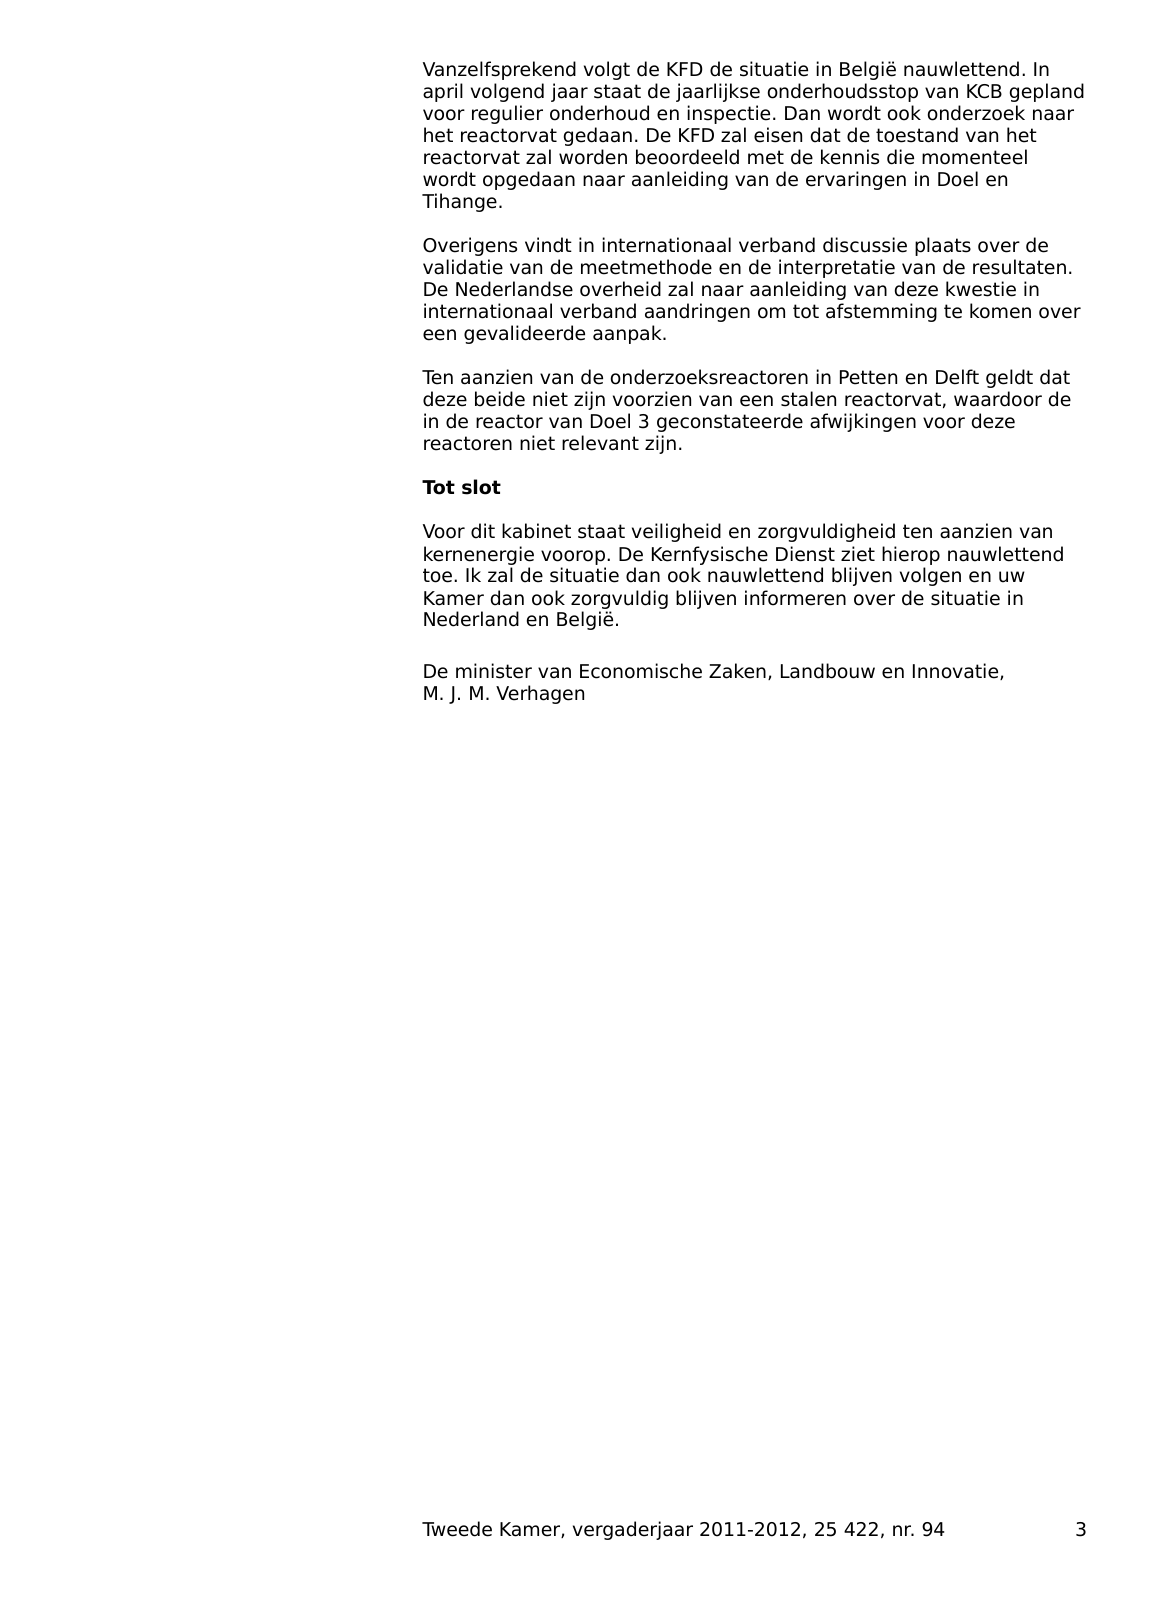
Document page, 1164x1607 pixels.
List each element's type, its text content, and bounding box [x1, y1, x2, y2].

text Vanzelfsprekend volgt de KFD de situatie in België nauwlettend. In april volgend jaar staat de jaarlijkse onderhoudsstop van KCB gepland voor regulier onderhoud en inspectie. Dan wordt ook onderzoek naar het reactorvat gedaan. De KFD zal eisen dat de toestand van het reactorvat zal worden beoordeeld met de kennis die momenteel wordt opgedaan naar aanleiding van de ervaringen in Doel en Tihange. [422, 59, 1087, 213]
text Overigens vindt in internationaal verband discussie plaats over de validatie van de meetmethode en de interpretatie van de resultaten. De Nederlandse overheid zal naar aanleiding van deze kwestie in internationaal verband aandringen om tot afstemming te komen over een gevalideerde aanpak. [422, 235, 1087, 345]
text De minister van Economische Zaken, Landbouw en Innovatie, M. J. M. Verhagen [422, 661, 1087, 705]
text Ten aanzien van de onderzoeksreactoren in Petten en Delft geldt dat deze beide niet zijn voorzien van een stalen reactorvat, waardoor de in de reactor van Doel 3 geconstateerde afwijkingen voor deze reactoren niet relevant zijn. [422, 367, 1087, 455]
subtitle Tot slot [422, 477, 1087, 499]
text Voor dit kabinet staat veiligheid en zorgvuldigheid ten aanzien van kernenergie voorop. De Kernfysische Dienst ziet hierop nauwlettend toe. Ik zal de situatie dan ook nauwlettend blijven volgen en uw Kamer dan ook zorgvuldig blijven informeren over de situatie in Nederland en België. [422, 521, 1087, 631]
